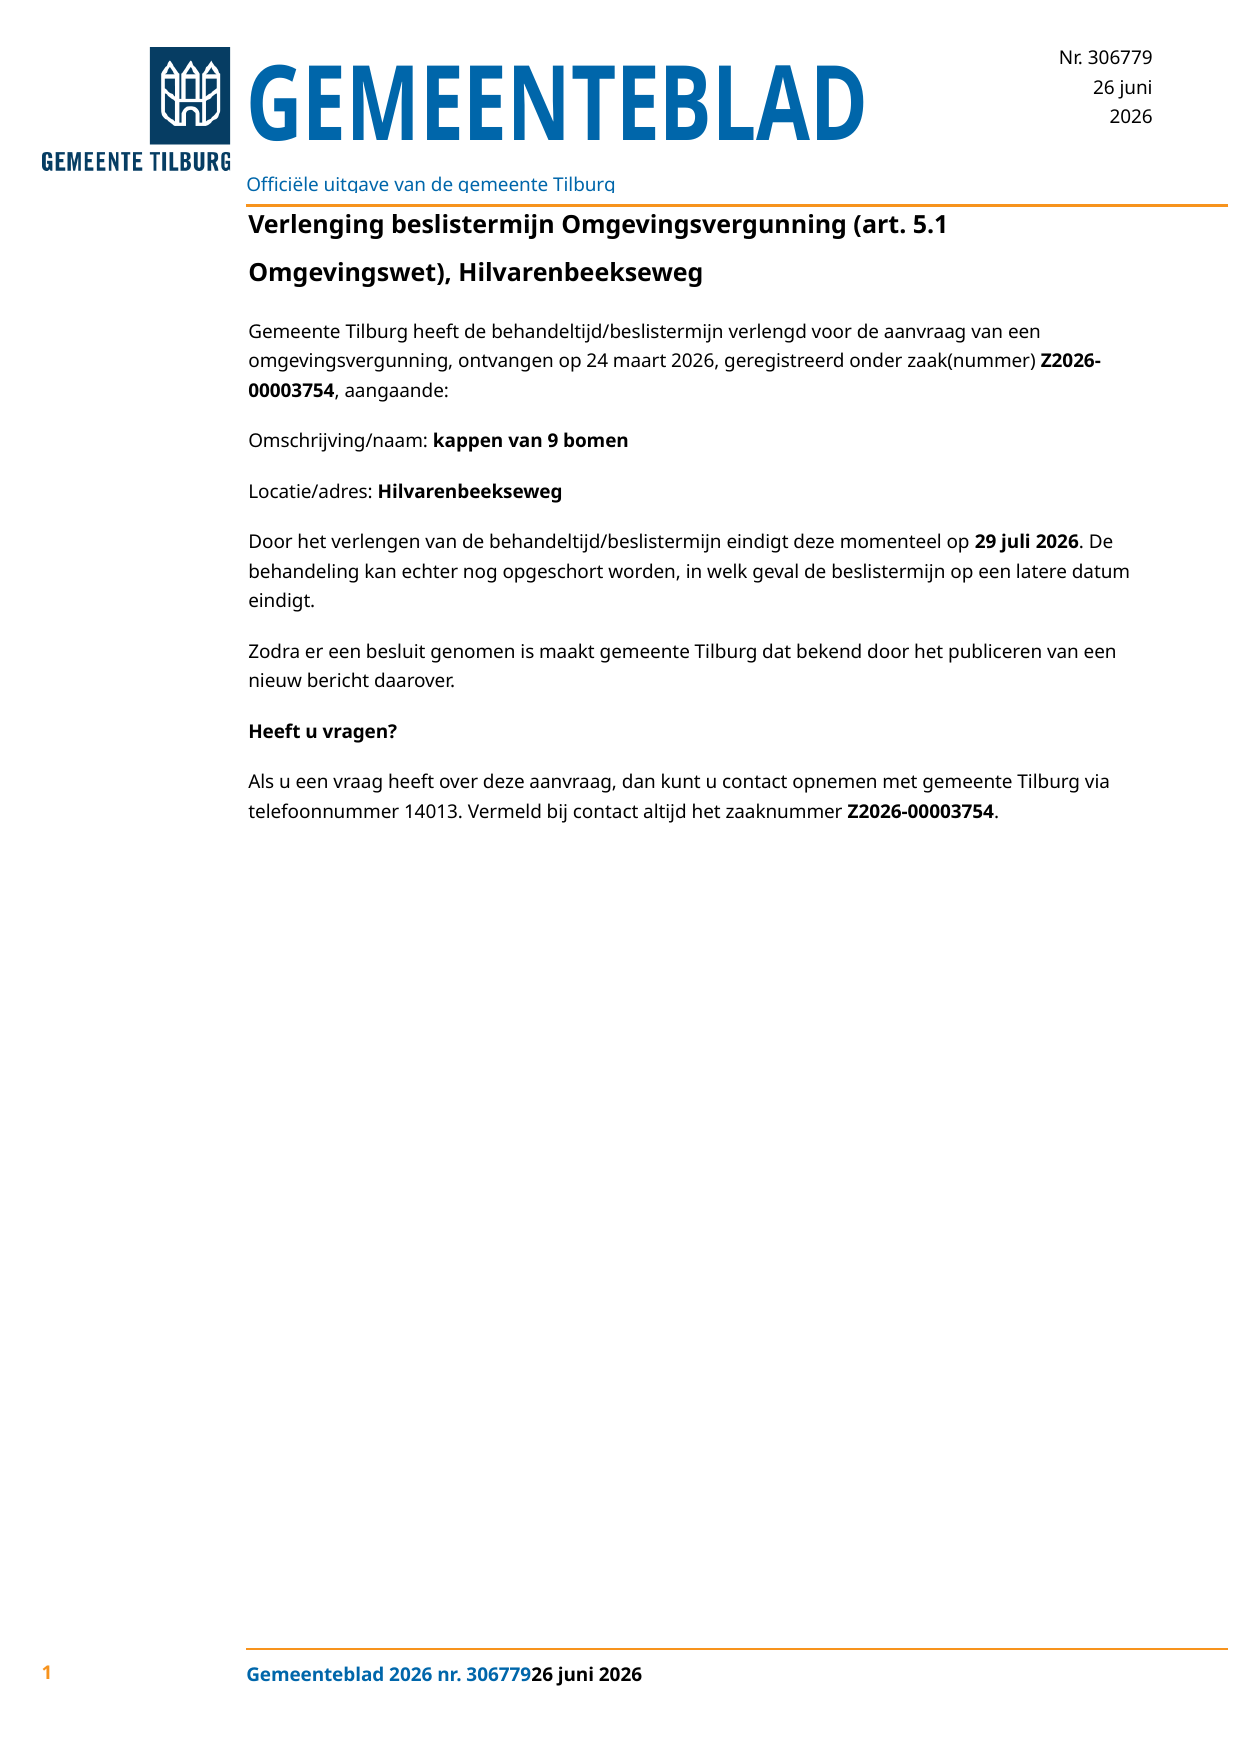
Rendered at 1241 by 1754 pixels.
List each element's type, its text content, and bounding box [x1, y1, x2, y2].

text Gemeente Tilburg heeft de behandeltijd/beslistermijn verlengd voor de aanvraag van een omgevingsvergunning, ontvangen op 24 maart 2026, geregistreerd onder zaak(nummer) Z2026-00003754, aangaande: [248, 318, 1152, 403]
text Zodra er een besluit genomen is maakt gemeente Tilburg dat bekend door het publiceren van een nieuw bericht daarover. [248, 638, 1152, 693]
text Omschrijving/naam: kappen van 9 bomen [248, 427, 1152, 453]
text Als u een vraag heeft over deze aanvraag, dan kunt u contact opnemen met gemeente Tilburg via telefoonnummer 14013. Vermeld bij contact altijd het zaaknummer Z2026-00003754. [248, 768, 1152, 824]
text Door het verlengen van de behandeltijd/beslistermijn eindigt deze momenteel op 29 juli 2026. De behandeling kan echter nog opgeschort worden, in welk geval de beslistermijn op een latere datum eindigt. [248, 528, 1152, 613]
text Heeft u vragen? [248, 718, 1152, 744]
text Locatie/adres: Hilvarenbeekseweg [248, 478, 1152, 504]
picture [41, 47, 231, 172]
text Verlenging beslistermijn Omgevingsvergunning (art. 5.1 Omgevingswet), Hilvarenbeekseweg [248, 207, 1152, 288]
